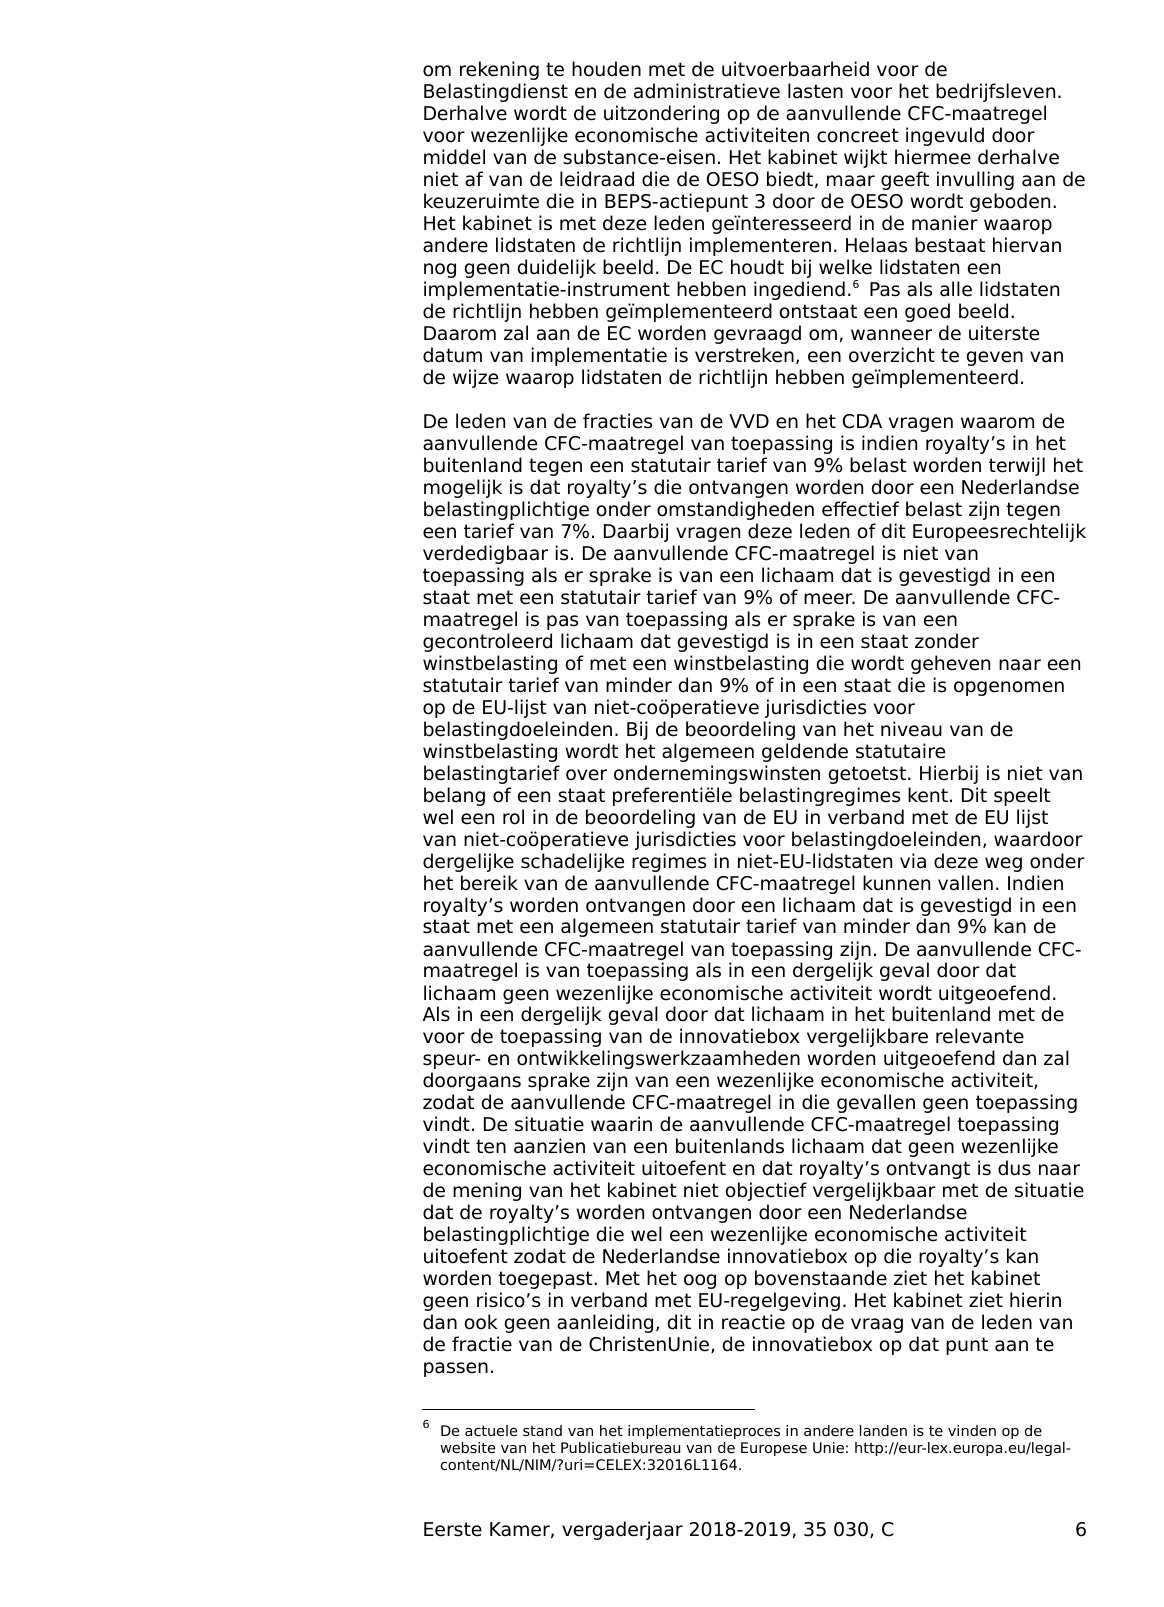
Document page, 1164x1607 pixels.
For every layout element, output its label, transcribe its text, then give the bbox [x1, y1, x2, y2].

text De actuele stand van het implementatieproces in andere landen is te vinden op de website van het Publicatiebureau van de Europese Unie: http://eur-lex.europa.eu/legal-content/NL/NIM/?uri=CELEX:32016L1164. [422, 1418, 1087, 1474]
text om rekening te houden met de uitvoerbaarheid voor de Belastingdienst en de administratieve lasten voor het bedrijfsleven. Derhalve wordt de uitzondering op de aanvullende CFC-maatregel voor wezenlijke economische activiteiten concreet ingevuld door middel van de substance-eisen. Het kabinet wijkt hiermee derhalve niet af van de leidraad die de OESO biedt, maar geeft invulling aan de keuzeruimte die in BEPS-actiepunt 3 door de OESO wordt geboden. Het kabinet is met deze leden geïnteresseerd in de manier waarop andere lidstaten de richtlijn implementeren. Helaas bestaat hiervan nog geen duidelijk beeld. De EC houdt bij welke lidstaten een implementatie-instrument hebben ingediend. Pas als alle lidstaten de richtlijn hebben geïmplementeerd ontstaat een goed beeld. Daarom zal aan de EC worden gevraagd om, wanneer de uiterste datum van implementatie is verstreken, een overzicht te geven van de wijze waarop lidstaten de richtlijn hebben geïmplementeerd. [422, 59, 1087, 389]
text De leden van de fracties van de VVD en het CDA vragen waarom de aanvullende CFC-maatregel van toepassing is indien royalty’s in het buitenland tegen een statutair tarief van 9% belast worden terwijl het mogelijk is dat royalty’s die ontvangen worden door een Nederlandse belastingplichtige onder omstandigheden effectief belast zijn tegen een tarief van 7%. Daarbij vragen deze leden of dit Europeesrechtelijk verdedigbaar is. De aanvullende CFC-maatregel is niet van toepassing als er sprake is van een lichaam dat is gevestigd in een staat met een statutair tarief van 9% of meer. De aanvullende CFC-maatregel is pas van toepassing als er sprake is van een gecontroleerd lichaam dat gevestigd is in een staat zonder winstbelasting of met een winstbelasting die wordt geheven naar een statutair tarief van minder dan 9% of in een staat die is opgenomen op de EU-lijst van niet-coöperatieve jurisdicties voor belastingdoeleinden. Bij de beoordeling van het niveau van de winstbelasting wordt het algemeen geldende statutaire belastingtarief over ondernemingswinsten getoetst. Hierbij is niet van belang of een staat preferentiële belastingregimes kent. Dit speelt wel een rol in de beoordeling van de EU in verband met de EU lijst van niet-coöperatieve jurisdicties voor belastingdoeleinden, waardoor dergelijke schadelijke regimes in niet-EU-lidstaten via deze weg onder het bereik van de aanvullende CFC-maatregel kunnen vallen. Indien royalty’s worden ontvangen door een lichaam dat is gevestigd in een staat met een algemeen statutair tarief van minder dan 9% kan de aanvullende CFC-maatregel van toepassing zijn. De aanvullende CFC-maatregel is van toepassing als in een dergelijk geval door dat lichaam geen wezenlijke economische activiteit wordt uitgeoefend. Als in een dergelijk geval door dat lichaam in het buitenland met de voor de toepassing van de innovatiebox vergelijkbare relevante speur- en ontwikkelingswerkzaamheden worden uitgeoefend dan zal doorgaans sprake zijn van een wezenlijke economische activiteit, zodat de aanvullende CFC-maatregel in die gevallen geen toepassing vindt. De situatie waarin de aanvullende CFC-maatregel toepassing vindt ten aanzien van een buitenlands lichaam dat geen wezenlijke economische activiteit uitoefent en dat royalty’s ontvangt is dus naar de mening van het kabinet niet objectief vergelijkbaar met de situatie dat de royalty’s worden ontvangen door een Nederlandse belastingplichtige die wel een wezenlijke economische activiteit uitoefent zodat de Nederlandse innovatiebox op die royalty’s kan worden toegepast. Met het oog op bovenstaande ziet het kabinet geen risico’s in verband met EU-regelgeving. Het kabinet ziet hierin dan ook geen aanleiding, dit in reactie op de vraag van de leden van de fractie van de ChristenUnie, de innovatiebox op dat punt aan te passen. [422, 411, 1087, 1378]
